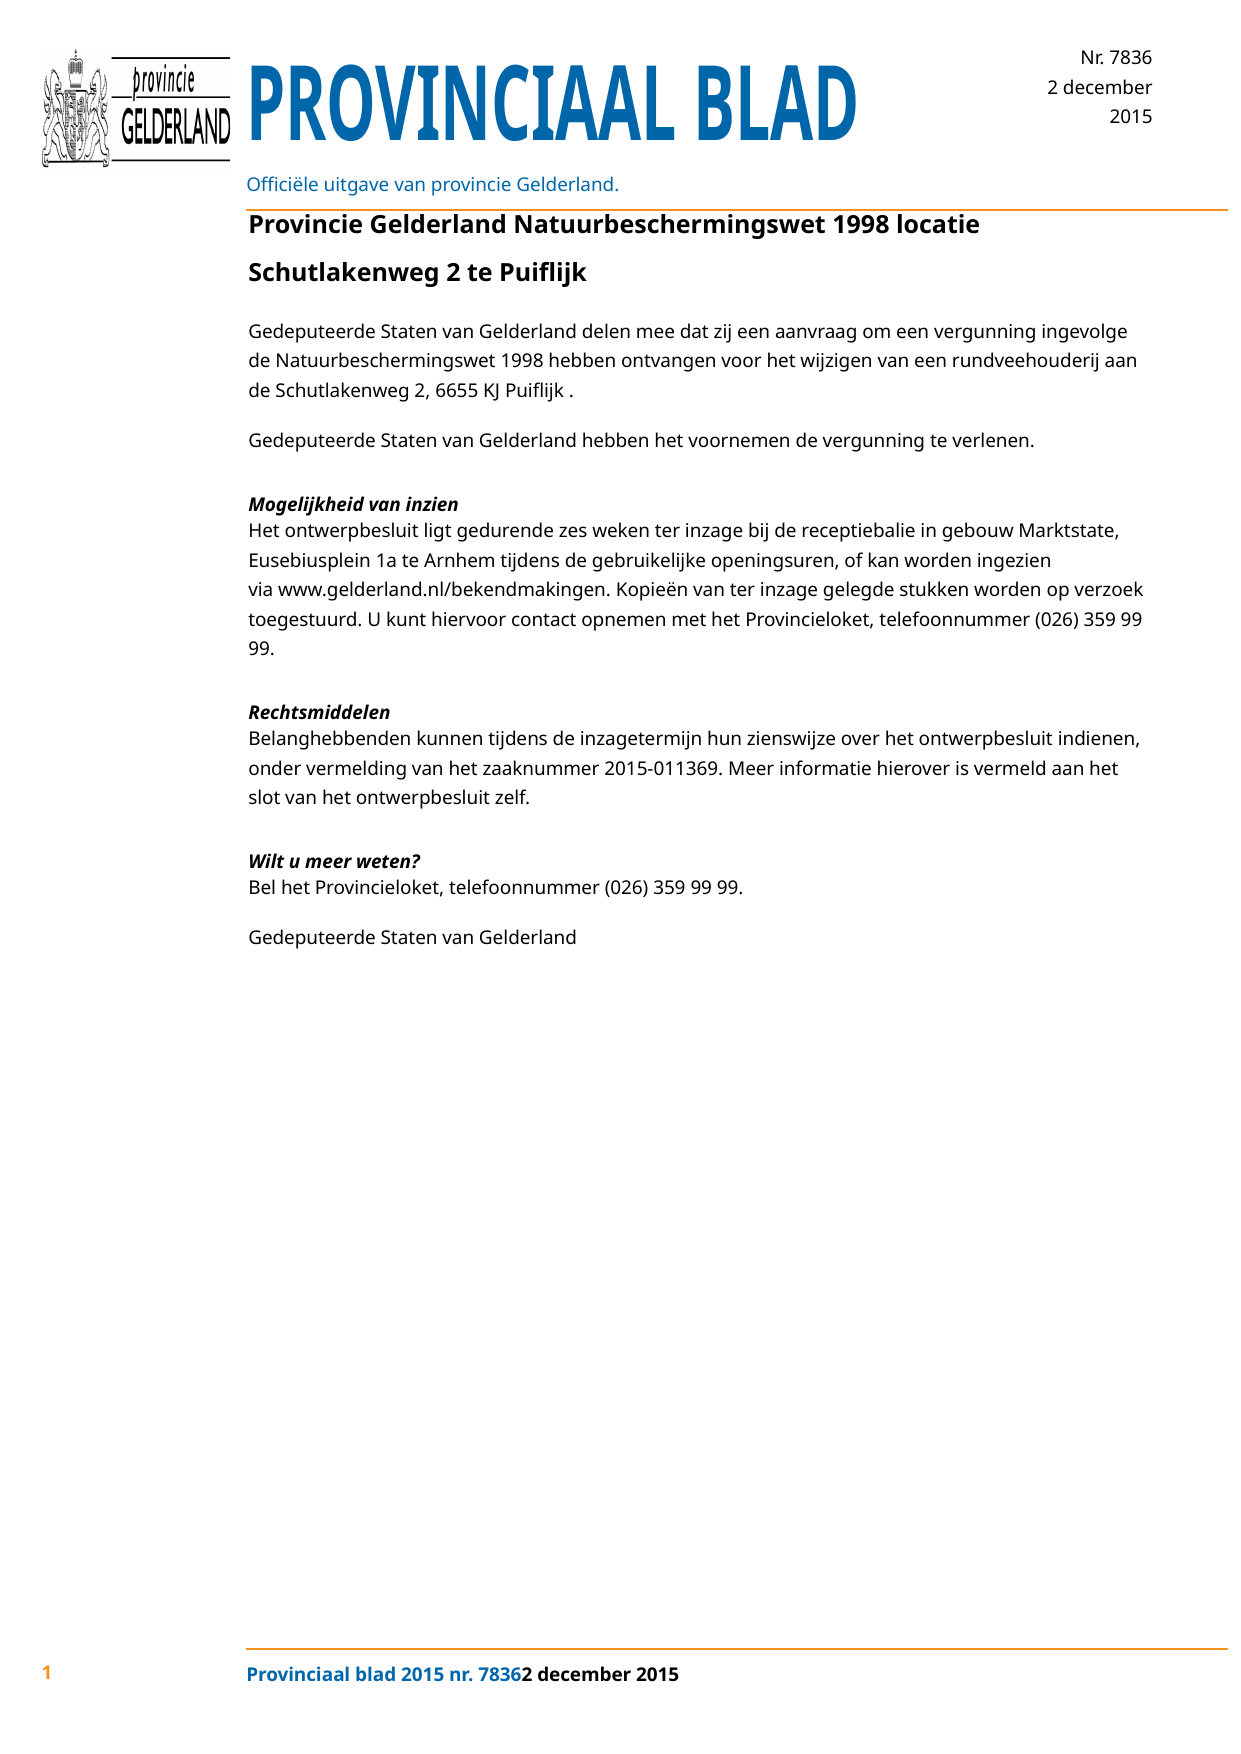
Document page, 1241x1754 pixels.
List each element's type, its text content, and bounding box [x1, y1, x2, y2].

text Bel het Provincieloket, telefoonnummer (026) 359 99 99. [248, 874, 1152, 900]
text Wilt u meer weten? [248, 848, 1152, 874]
text Rechtsmiddelen [248, 699, 1152, 725]
text Mogelijkheid van inzien [248, 491, 1152, 517]
text Gedeputeerde Staten van Gelderland hebben het voornemen de vergunning te verlenen. [248, 427, 1152, 453]
text Het ontwerpbesluit ligt gedurende zes weken ter inzage bij de receptiebalie in gebouw Marktstate, Eusebiusplein 1a te Arnhem tijdens de gebruikelijke openingsuren, of kan worden ingezien via www.gelderland.nl/bekendmakingen. Kopieën van ter inzage gelegde stukken worden op verzoek toegestuurd. U kunt hiervoor contact opnemen met het Provincieloket, telefoonnummer (026) 359 99 99. [248, 517, 1152, 661]
text Gedeputeerde Staten van Gelderland [248, 924, 1152, 950]
text Provincie Gelderland Natuurbeschermingswet 1998 locatie Schutlakenweg 2 te Puiflijk [248, 211, 1152, 288]
picture [41, 47, 231, 172]
text Gedeputeerde Staten van Gelderland delen mee dat zij een aanvraag om een vergunning ingevolge de Natuurbeschermingswet 1998 hebben ontvangen voor het wijzigen van een rundveehouderij aan de Schutlakenweg 2, 6655 KJ Puiflijk . [248, 318, 1152, 403]
text Belanghebbenden kunnen tijdens de inzagetermijn hun zienswijze over het ontwerpbesluit indienen, onder vermelding van het zaaknummer 2015-011369. Meer informatie hierover is vermeld aan het slot van het ontwerpbesluit zelf. [248, 725, 1152, 810]
